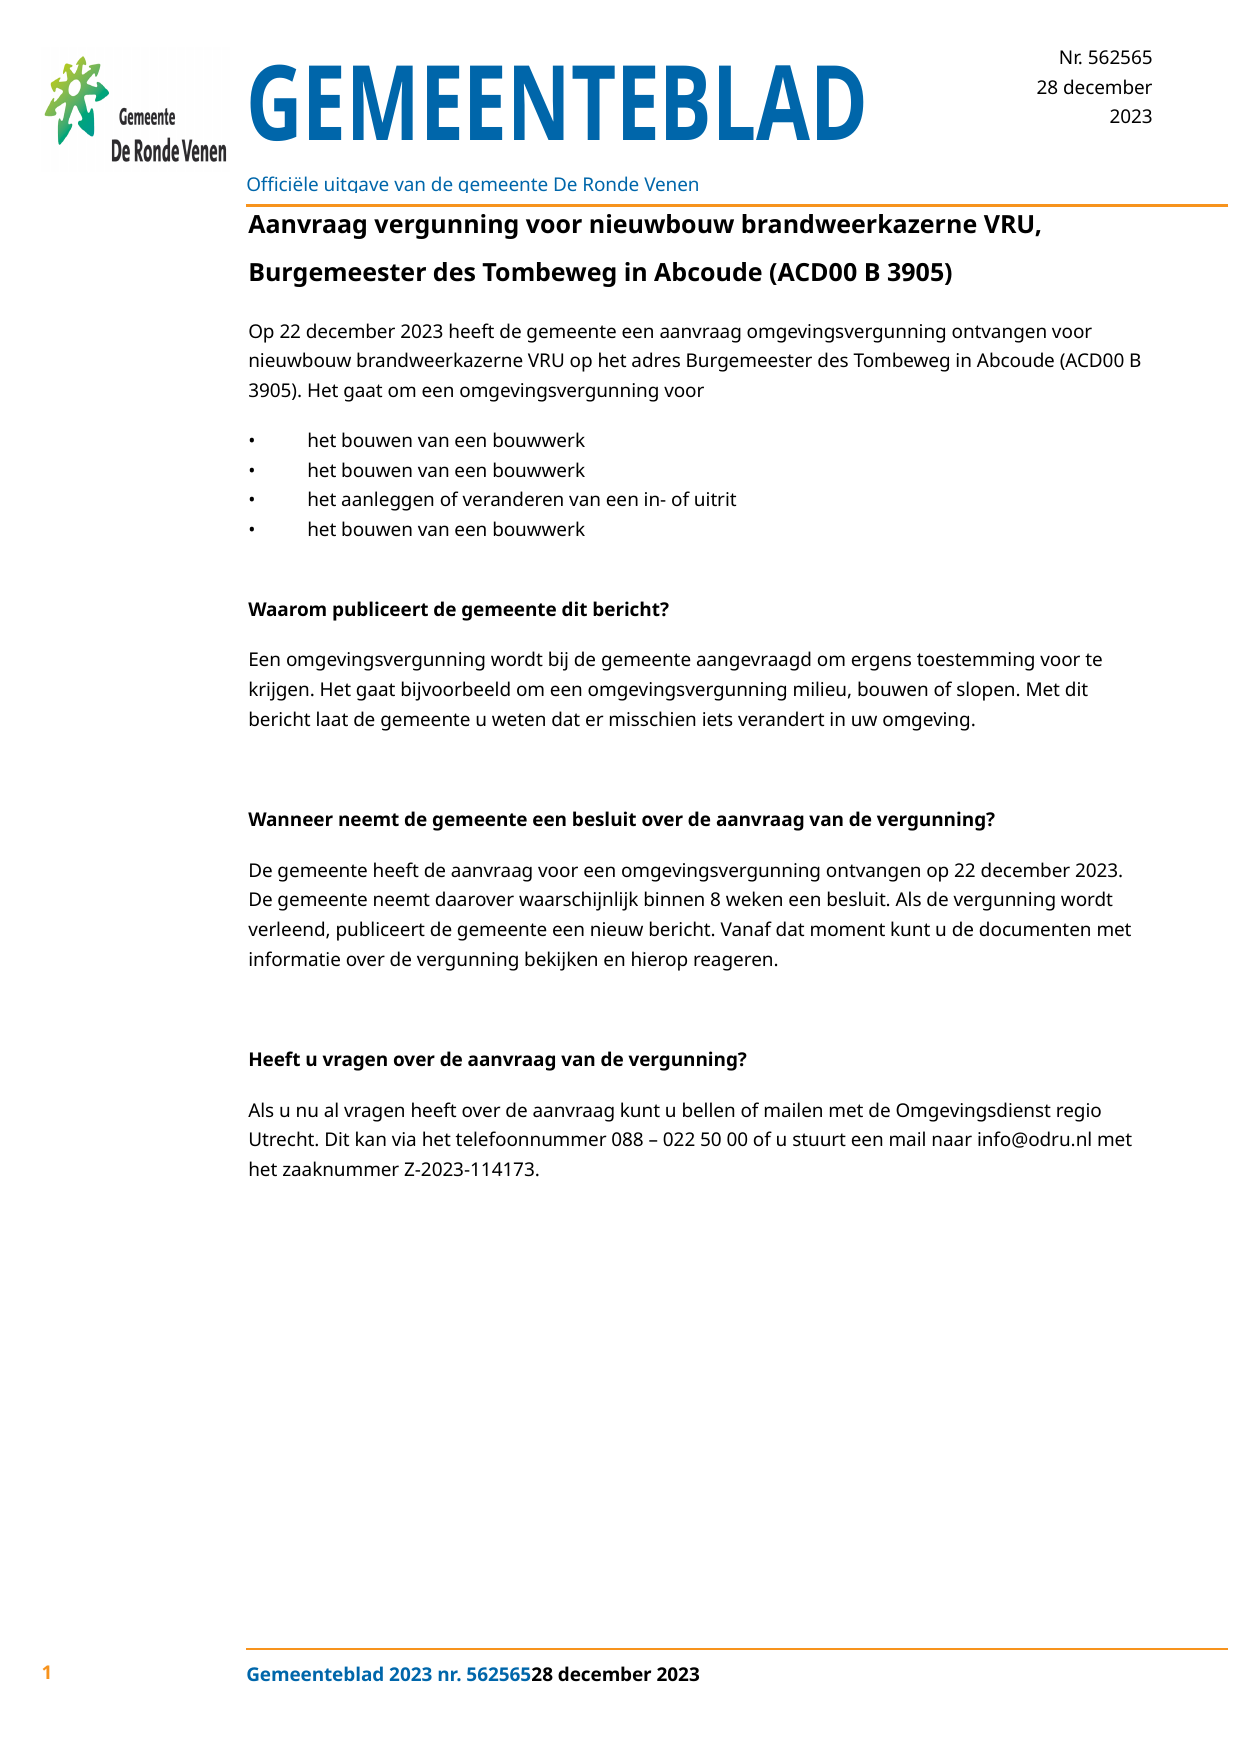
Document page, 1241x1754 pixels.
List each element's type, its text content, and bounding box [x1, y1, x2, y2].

text Wanneer neemt de gemeente een besluit over de aanvraag van de vergunning? [248, 807, 1152, 832]
text Op 22 december 2023 heeft de gemeente een aanvraag omgevingsvergunning ontvangen voor nieuwbouw brandweerkazerne VRU op het adres Burgemeester des Tombeweg in Abcoude (ACD00 B 3905). Het gaat om een omgevingsvergunning voor [248, 318, 1152, 403]
picture [41, 47, 231, 172]
text Aanvraag vergunning voor nieuwbouw brandweerkazerne VRU, Burgemeester des Tombeweg in Abcoude (ACD00 B 3905) [248, 207, 1152, 288]
list het bouwen van een bouwwerk [248, 427, 1152, 453]
text Heeft u vragen over de aanvraag van de vergunning? [248, 1047, 1152, 1072]
text Een omgevingsvergunning wordt bij de gemeente aangevraagd om ergens toestemming voor te krijgen. Het gaat bijvoorbeeld om een omgevingsvergunning milieu, bouwen of slopen. Met dit bericht laat de gemeente u weten dat er misschien iets verandert in uw omgeving. [248, 647, 1152, 732]
list het bouwen van een bouwwerk [248, 457, 1152, 483]
text Waarom publiceert de gemeente dit bericht? [248, 596, 1152, 622]
list het aanleggen of veranderen van een in- of uitrit [248, 487, 1152, 512]
list het bouwen van een bouwwerk [248, 516, 1152, 542]
text De gemeente heeft de aanvraag voor een omgevingsvergunning ontvangen op 22 december 2023. De gemeente neemt daarover waarschijnlijk binnen 8 weken een besluit. Als de vergunning wordt verleend, publiceert de gemeente een nieuw bericht. Vanaf dat moment kunt u de documenten met informatie over de vergunning bekijken en hierop reageren. [248, 857, 1152, 972]
text Als u nu al vragen heeft over de aanvraag kunt u bellen of mailen met de Omgevingsdienst regio Utrecht. Dit kan via het telefoonnummer 088 – 022 50 00 of u stuurt een mail naar info@odru.nl met het zaaknummer Z-2023-114173. [248, 1097, 1152, 1182]
